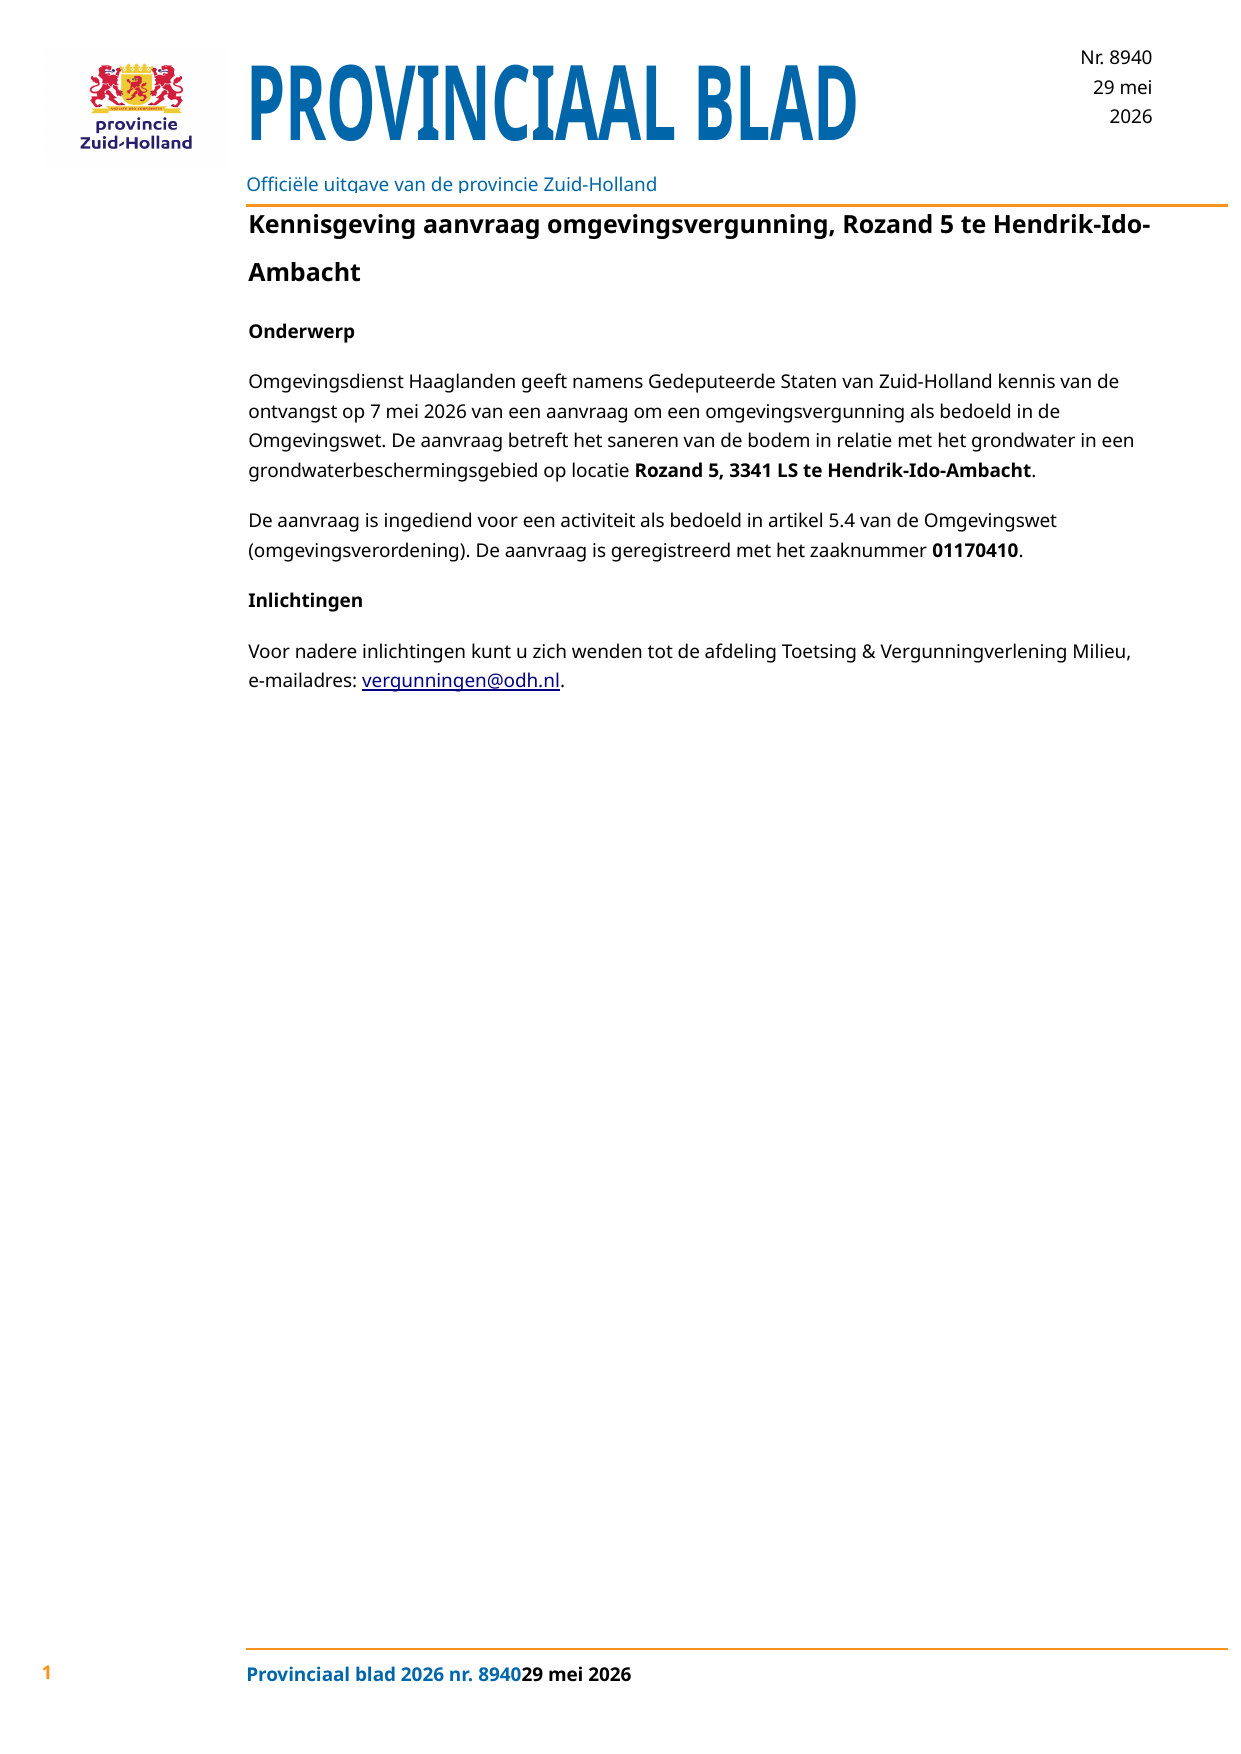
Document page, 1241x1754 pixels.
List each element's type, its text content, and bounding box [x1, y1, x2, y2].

text Kennisgeving aanvraag omgevingsvergunning, Rozand 5 te Hendrik-Ido-Ambacht [248, 207, 1152, 288]
text Onderwerp [248, 318, 1152, 344]
text De aanvraag is ingediend voor een activiteit als bedoeld in artikel 5.4 van de Omgevingswet (omgevingsverordening). De aanvraag is geregistreerd met het zaaknummer 01170410. [248, 507, 1152, 563]
text Voor nadere inlichtingen kunt u zich wenden tot de afdeling Toetsing & Vergunningverlening Milieu, e-mailadres: vergunningen@odh.nl. [248, 638, 1152, 693]
text Omgevingsdienst Haaglanden geeft namens Gedeputeerde Staten van Zuid-Holland kennis van de ontvangst op 7 mei 2026 van een aanvraag om een omgevingsvergunning als bedoeld in de Omgevingswet. De aanvraag betreft het saneren van de bodem in relatie met het grondwater in een grondwaterbeschermingsgebied op locatie Rozand 5, 3341 LS te Hendrik-Ido-Ambacht. [248, 368, 1152, 483]
picture [41, 47, 231, 172]
text Inlichtingen [248, 587, 1152, 613]
